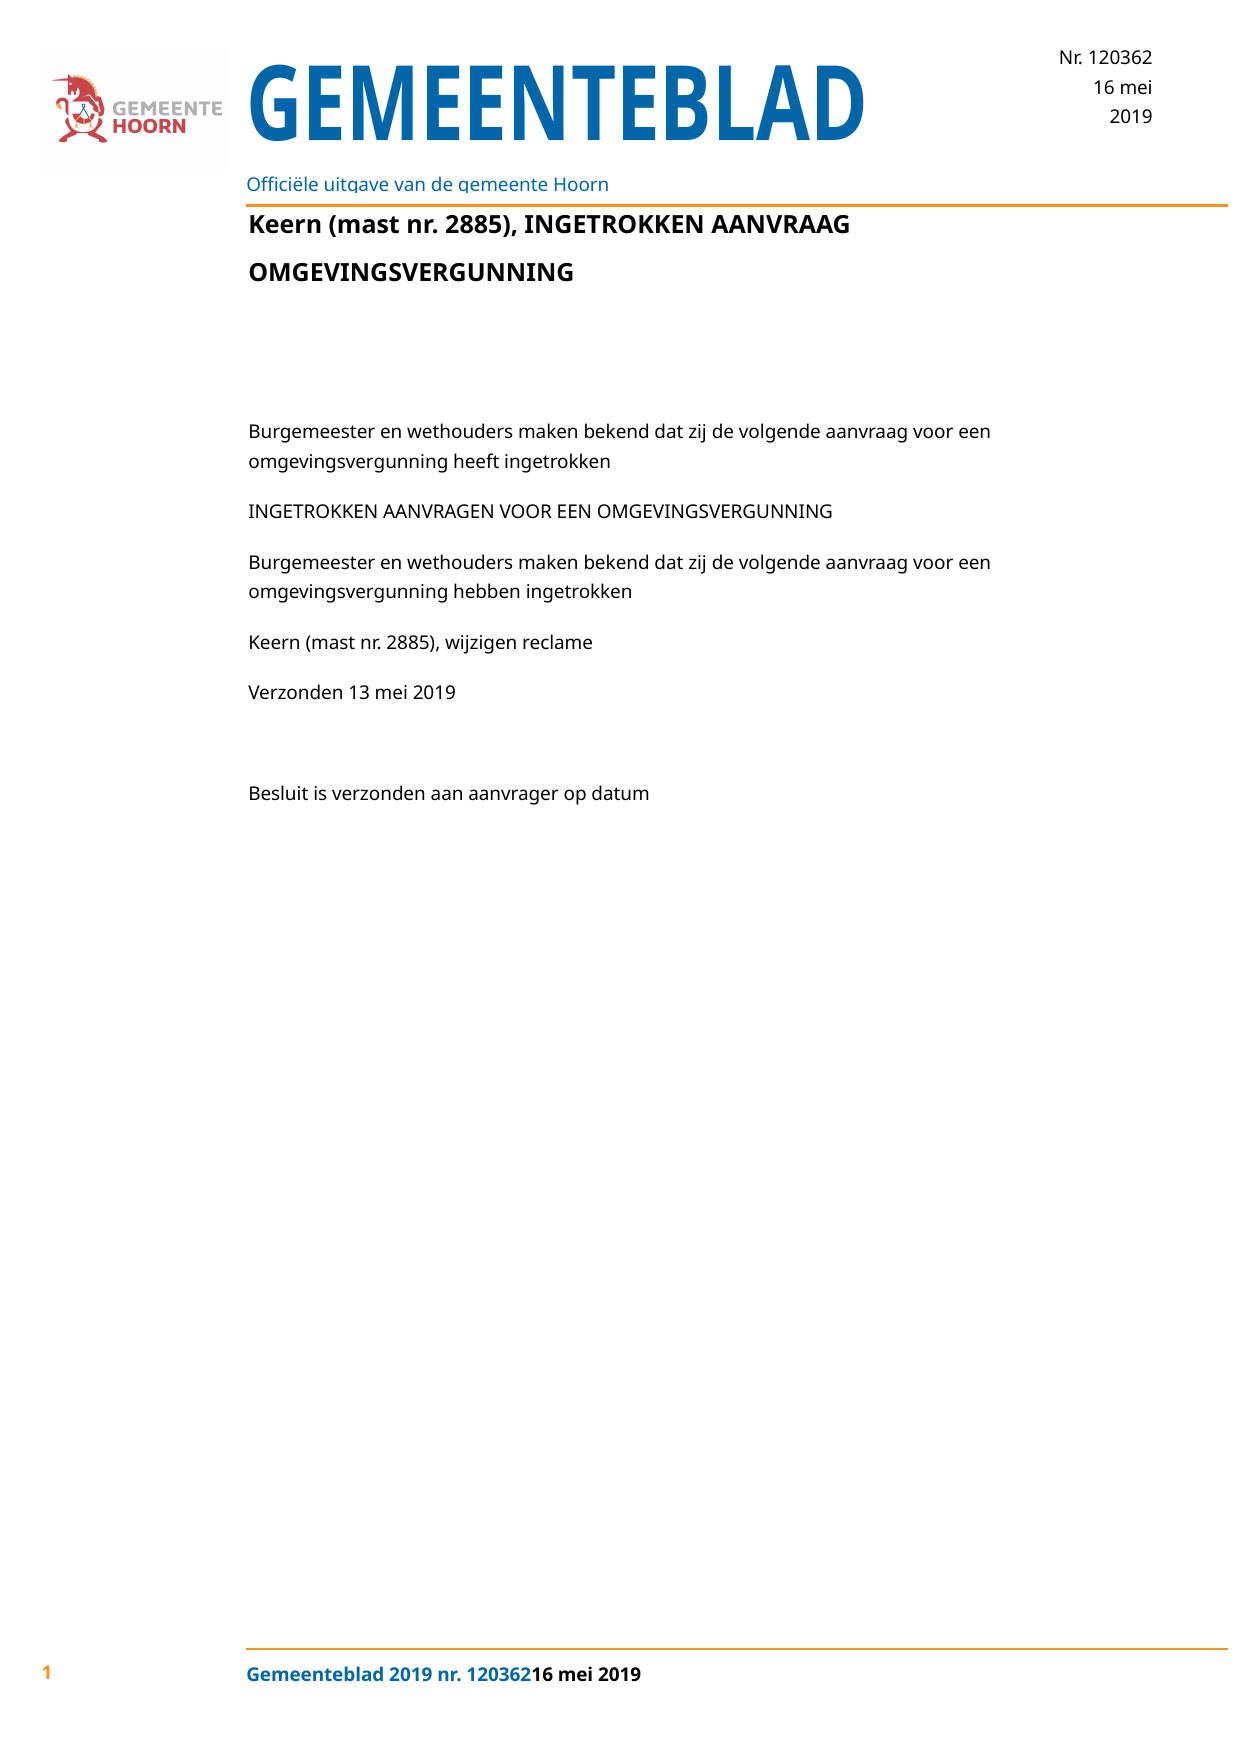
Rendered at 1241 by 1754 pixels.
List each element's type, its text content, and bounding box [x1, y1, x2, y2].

text Burgemeester en wethouders maken bekend dat zij de volgende aanvraag voor een omgevingsvergunning heeft ingetrokken [248, 419, 1152, 474]
text Verzonden 13 mei 2019 [248, 679, 1152, 705]
text INGETROKKEN AANVRAGEN VOOR EEN OMGEVINGSVERGUNNING [248, 499, 1152, 524]
text Keern (mast nr. 2885), INGETROKKEN AANVRAAG OMGEVINGSVERGUNNING [248, 207, 1152, 288]
text Keern (mast nr. 2885), wijzigen reclame [248, 629, 1152, 655]
picture [41, 47, 231, 172]
text Burgemeester en wethouders maken bekend dat zij de volgende aanvraag voor een omgevingsvergunning hebben ingetrokken [248, 549, 1152, 604]
text Besluit is verzonden aan aanvrager op datum [248, 780, 1152, 806]
